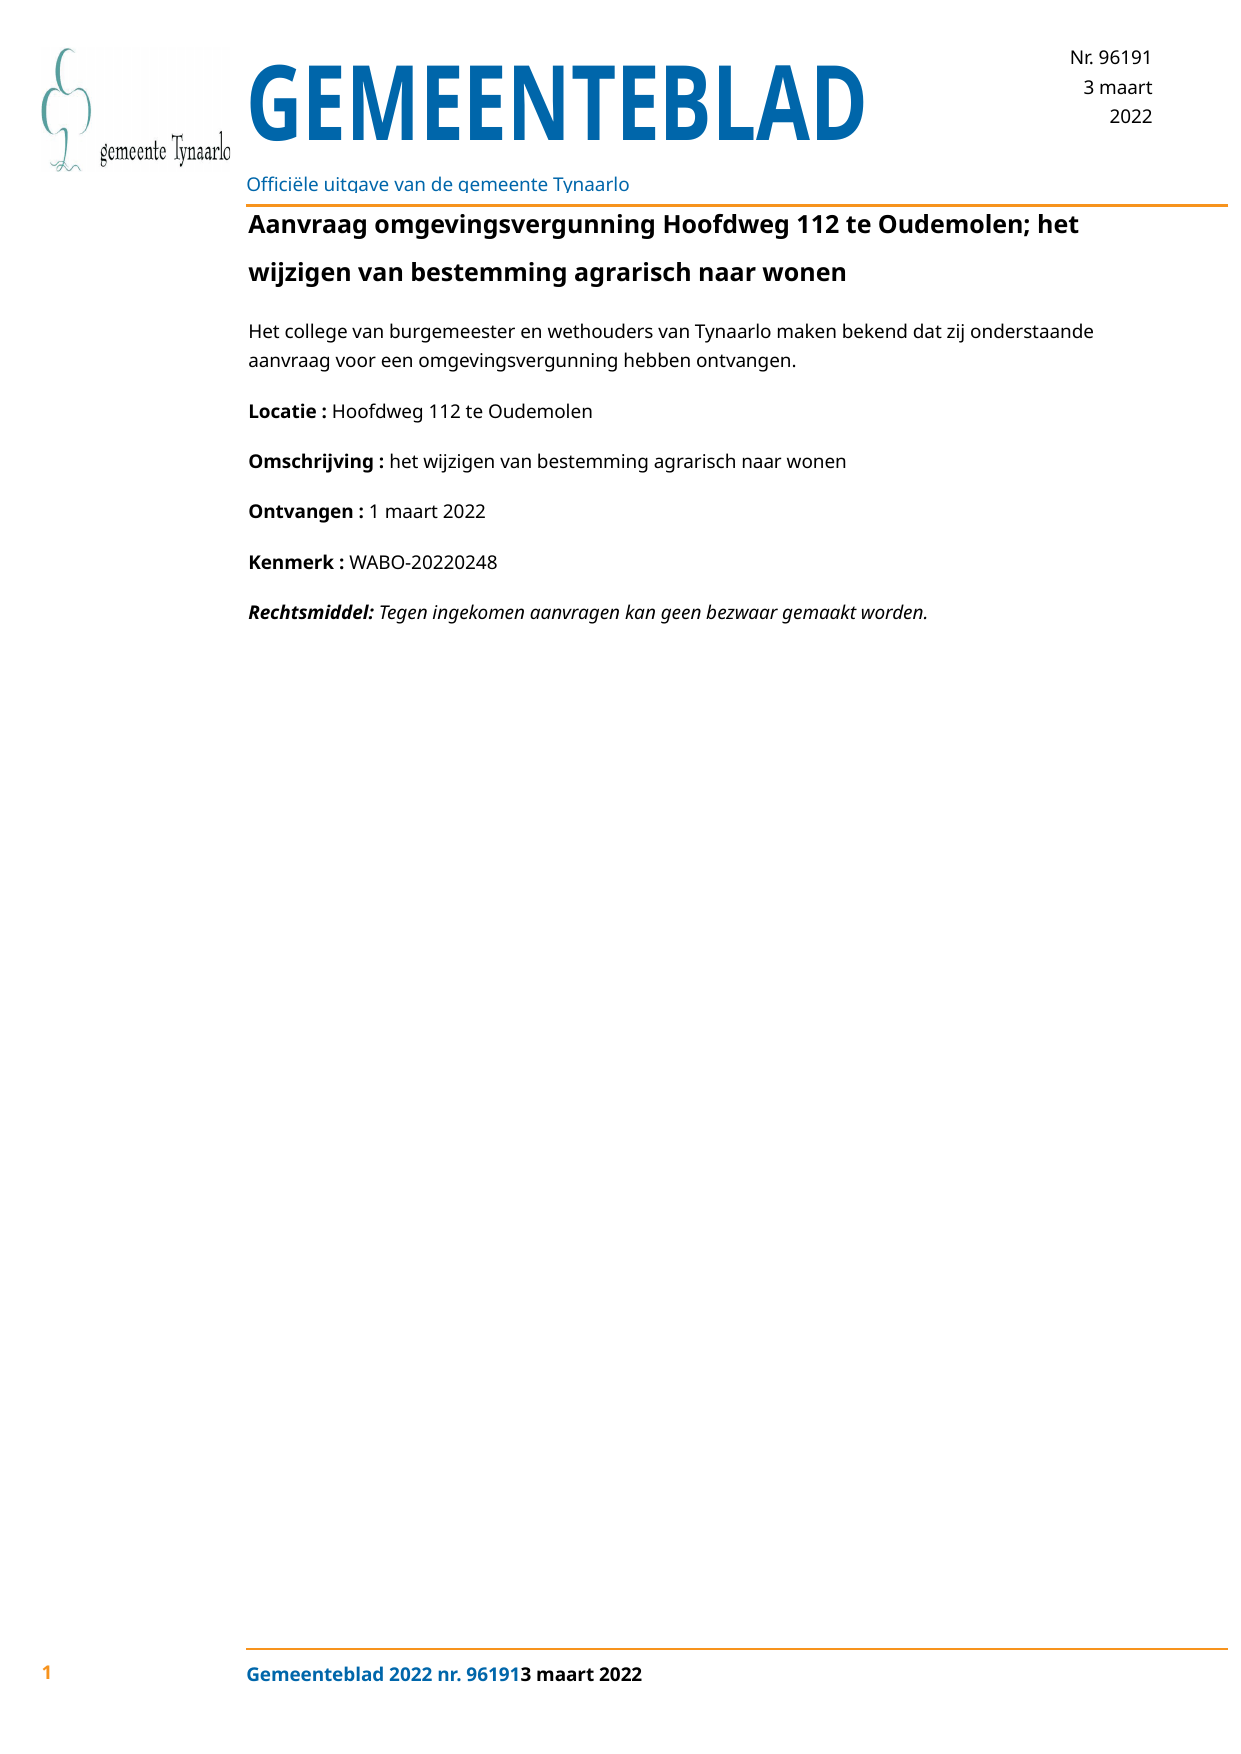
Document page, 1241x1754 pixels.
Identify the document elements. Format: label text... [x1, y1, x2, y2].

text Omschrijving : het wijzigen van bestemming agrarisch naar wonen [248, 448, 1152, 474]
text Rechtsmiddel: Tegen ingekomen aanvragen kan geen bezwaar gemaakt worden. [248, 599, 1152, 625]
text Kenmerk : WABO-20220248 [248, 549, 1152, 575]
picture [41, 47, 231, 172]
text Ontvangen : 1 maart 2022 [248, 499, 1152, 524]
text Locatie : Hoofdweg 112 te Oudemolen [248, 398, 1152, 424]
text Aanvraag omgevingsvergunning Hoofdweg 112 te Oudemolen; het wijzigen van bestemming agrarisch naar wonen [248, 207, 1152, 288]
text Het college van burgemeester en wethouders van Tynaarlo maken bekend dat zij onderstaande aanvraag voor een omgevingsvergunning hebben ontvangen. [248, 318, 1152, 373]
